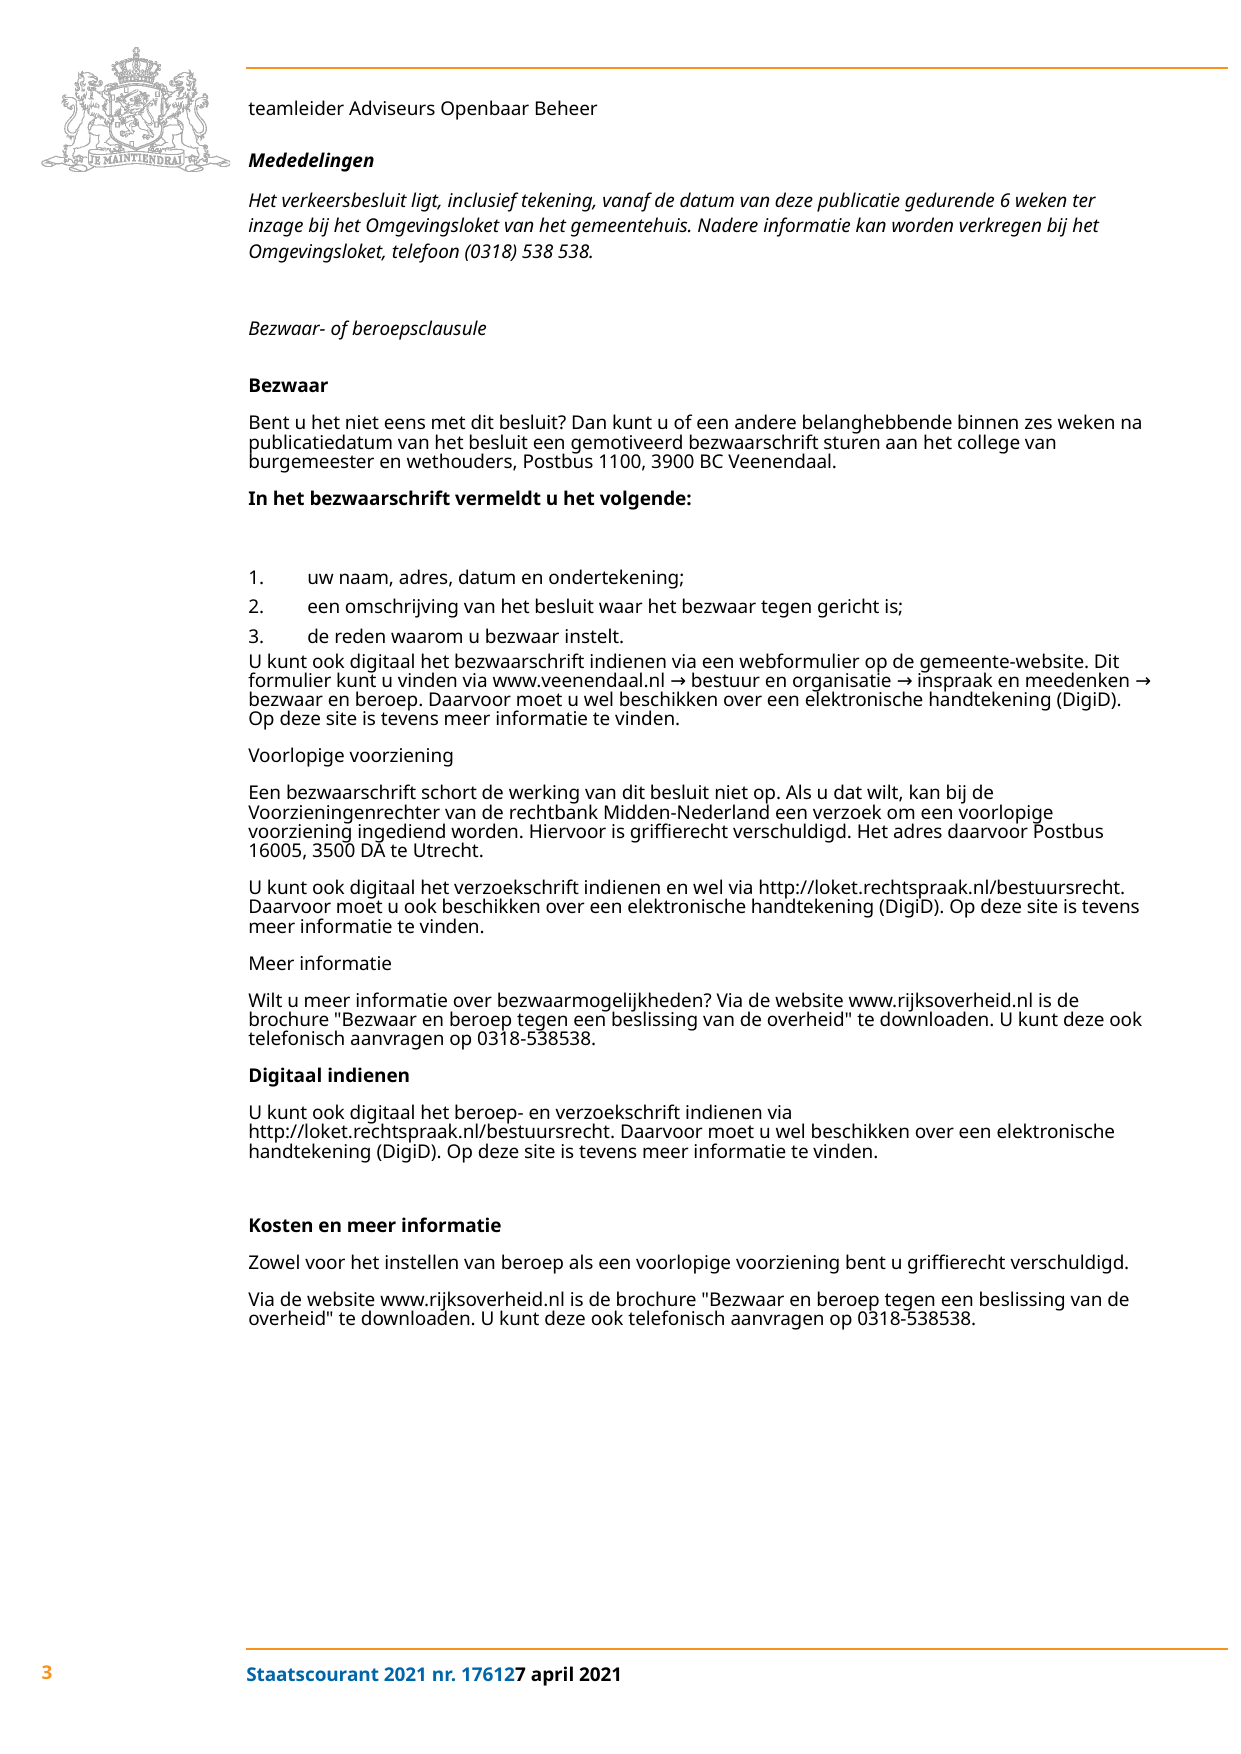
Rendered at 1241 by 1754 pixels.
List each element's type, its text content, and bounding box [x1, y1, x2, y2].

text Het verkeersbesluit ligt, inclusief tekening, vanaf de datum van deze publicatie gedurende 6 weken ter inzage bij het Omgevingsloket van het gemeentehuis. Nadere informatie kan worden verkregen bij het Omgevingsloket, telefoon (0318) 538 538. [248, 187, 1152, 264]
text U kunt ook digitaal het bezwaarschrift indienen via een webformulier op de gemeente-website. Dit formulier kunt u vinden via www.veenendaal.nl → bestuur en organisatie → inspraak en meedenken → bezwaar en beroep. Daarvoor moet u wel beschikken over een elektronische handtekening (DigiD). Op deze site is tevens meer informatie te vinden. [248, 653, 1152, 730]
list uw naam, adres, datum en ondertekening; [248, 564, 1152, 589]
list de reden waarom u bezwaar instelt. [248, 623, 1152, 649]
text Voorlopige voorziening [248, 747, 1152, 767]
text Digitaal indienen [248, 1067, 1152, 1086]
text Meer informatie [248, 955, 1152, 974]
text In het bezwaarschrift vermeldt u het volgende: [248, 490, 1152, 509]
text Een bezwaarschrift schort de werking van dit besluit niet op. Als u dat wilt, kan bij de Voorzieningenrechter van de rechtbank Midden-Nederland een verzoek om een voorlopige voorziening ingediend worden. Hiervoor is griffierecht verschuldigd. Het adres daarvoor Postbus 16005, 3500 DA te Utrecht. [248, 784, 1152, 861]
text Zowel voor het instellen van beroep als een voorlopige voorziening bent u griffierecht verschuldigd. [248, 1254, 1152, 1273]
text Via de website www.rijksoverheid.nl is de brochure "Bezwaar en beroep tegen een beslissing van de overheid" te downloaden. U kunt deze ook telefonisch aanvragen op 0318-538538. [248, 1291, 1152, 1329]
text Bezwaar [248, 377, 1152, 397]
text teamleider Adviseurs Openbaar Beheer [248, 95, 1152, 121]
text Wilt u meer informatie over bezwaarmogelijkheden? Via de website www.rijksoverheid.nl is de brochure "Bezwaar en beroep tegen een beslissing van de overheid" te downloaden. U kunt deze ook telefonisch aanvragen op 0318-538538. [248, 992, 1152, 1049]
text Bent u het niet eens met dit besluit? Dan kunt u of een andere belanghebbende binnen zes weken na publicatiedatum van het besluit een gemotiveerd bezwaarschrift sturen aan het college van burgemeester en wethouders, Postbus 1100, 3900 BC Veenendaal. [248, 414, 1152, 472]
text U kunt ook digitaal het verzoekschrift indienen en wel via http://loket.rechtspraak.nl/bestuursrecht. Daarvoor moet u ook beschikken over een elektronische handtekening (DigiD). Op deze site is tevens meer informatie te vinden. [248, 879, 1152, 937]
text U kunt ook digitaal het beroep- en verzoekschrift indienen via http://loket.rechtspraak.nl/bestuursrecht. Daarvoor moet u wel beschikken over een elektronische handtekening (DigiD). Op deze site is tevens meer informatie te vinden. [248, 1104, 1152, 1162]
list een omschrijving van het besluit waar het bezwaar tegen gericht is; [248, 593, 1152, 619]
picture [41, 47, 231, 172]
text Mededelingen [248, 148, 1152, 173]
text Kosten en meer informatie [248, 1217, 1152, 1236]
text Bezwaar- of beroepsclausule [248, 315, 1152, 340]
